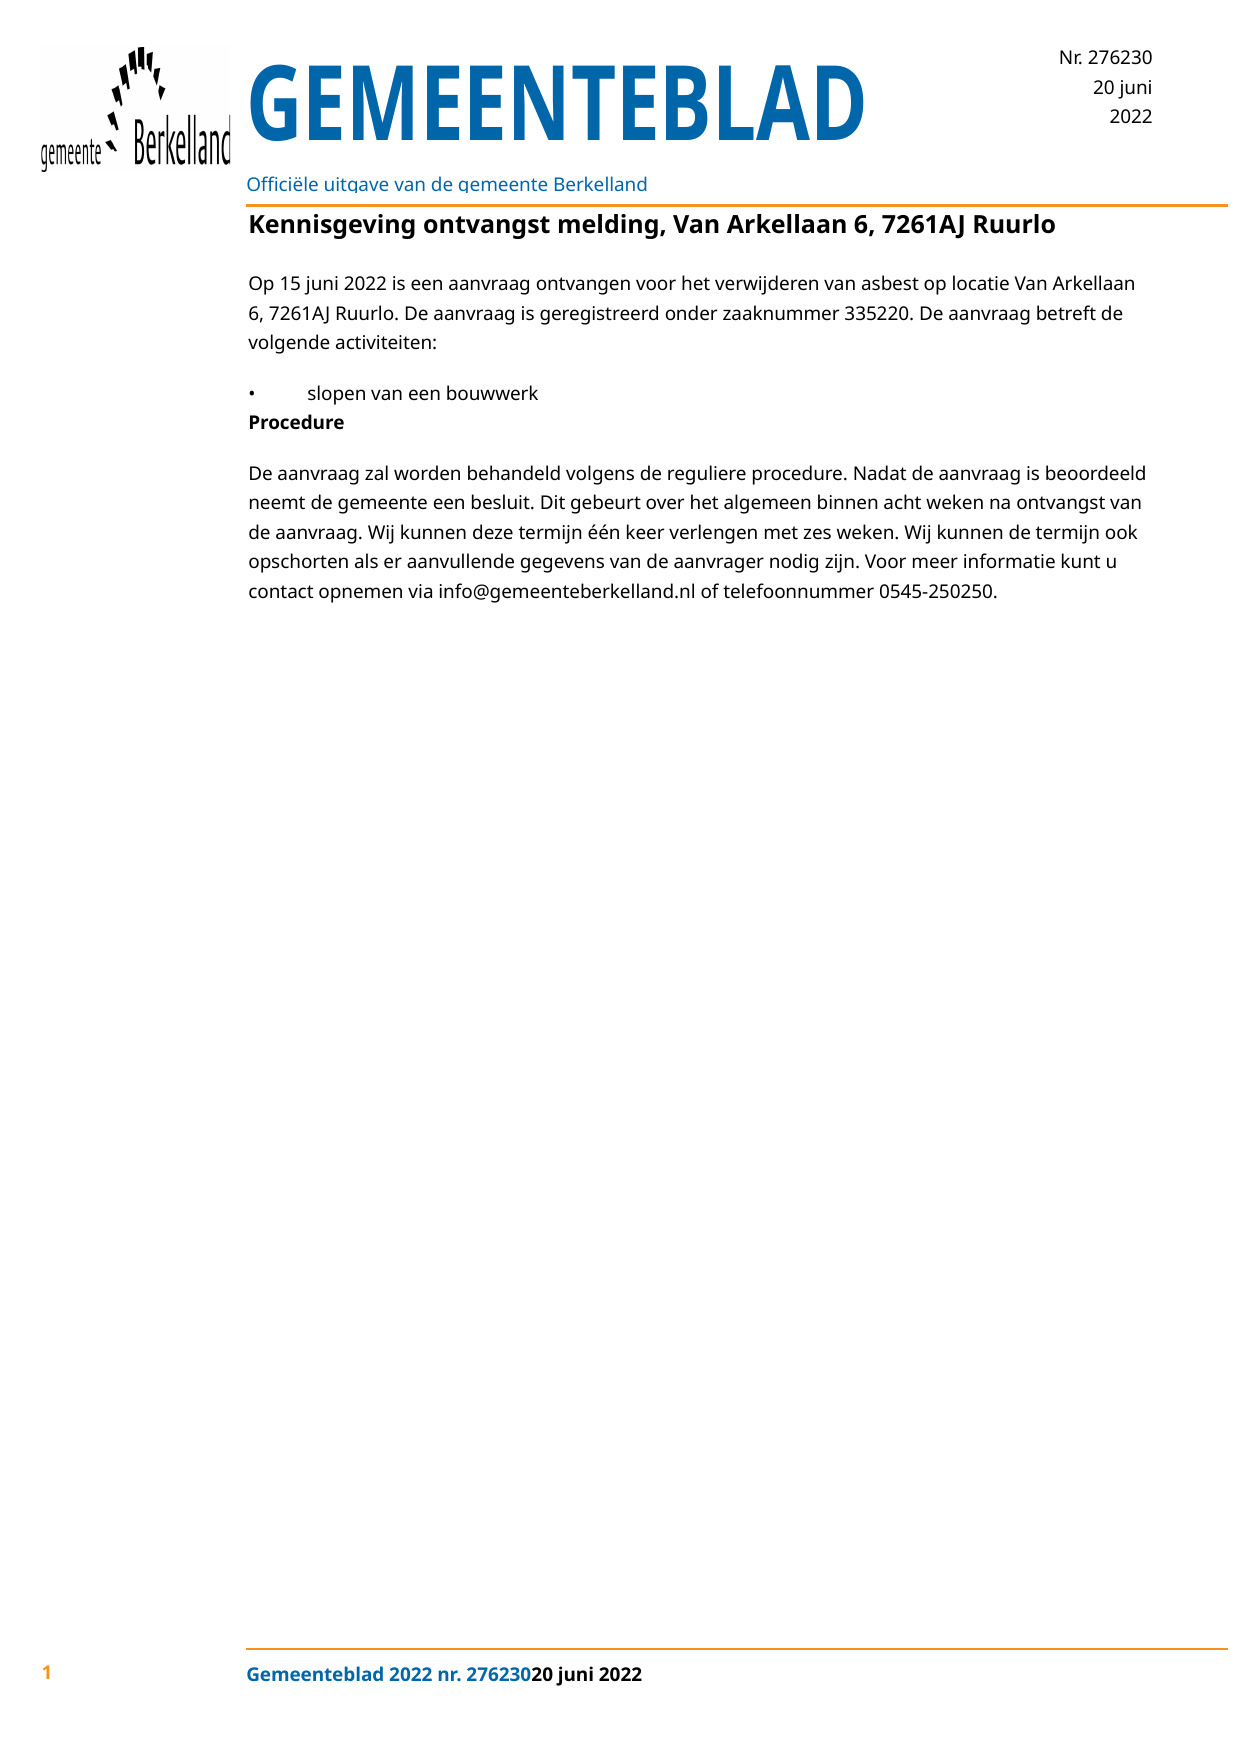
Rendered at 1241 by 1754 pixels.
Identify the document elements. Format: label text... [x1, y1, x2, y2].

list slopen van een bouwwerk [248, 380, 1152, 406]
text Procedure [248, 409, 1152, 435]
picture [41, 47, 231, 172]
text Kennisgeving ontvangst melding, Van Arkellaan 6, 7261AJ Ruurlo [248, 207, 1152, 241]
text De aanvraag zal worden behandeld volgens de reguliere procedure. Nadat de aanvraag is beoordeeld neemt de gemeente een besluit. Dit gebeurt over het algemeen binnen acht weken na ontvangst van de aanvraag. Wij kunnen deze termijn één keer verlengen met zes weken. Wij kunnen de termijn ook opschorten als er aanvullende gegevens van de aanvrager nodig zijn. Voor meer informatie kunt u contact opnemen via info@gemeenteberkelland.nl of telefoonnummer 0545-250250. [248, 460, 1152, 604]
text Op 15 juni 2022 is een aanvraag ontvangen voor het verwijderen van asbest op locatie Van Arkellaan 6, 7261AJ Ruurlo. De aanvraag is geregistreerd onder zaaknummer 335220. De aanvraag betreft de volgende activiteiten: [248, 270, 1152, 355]
